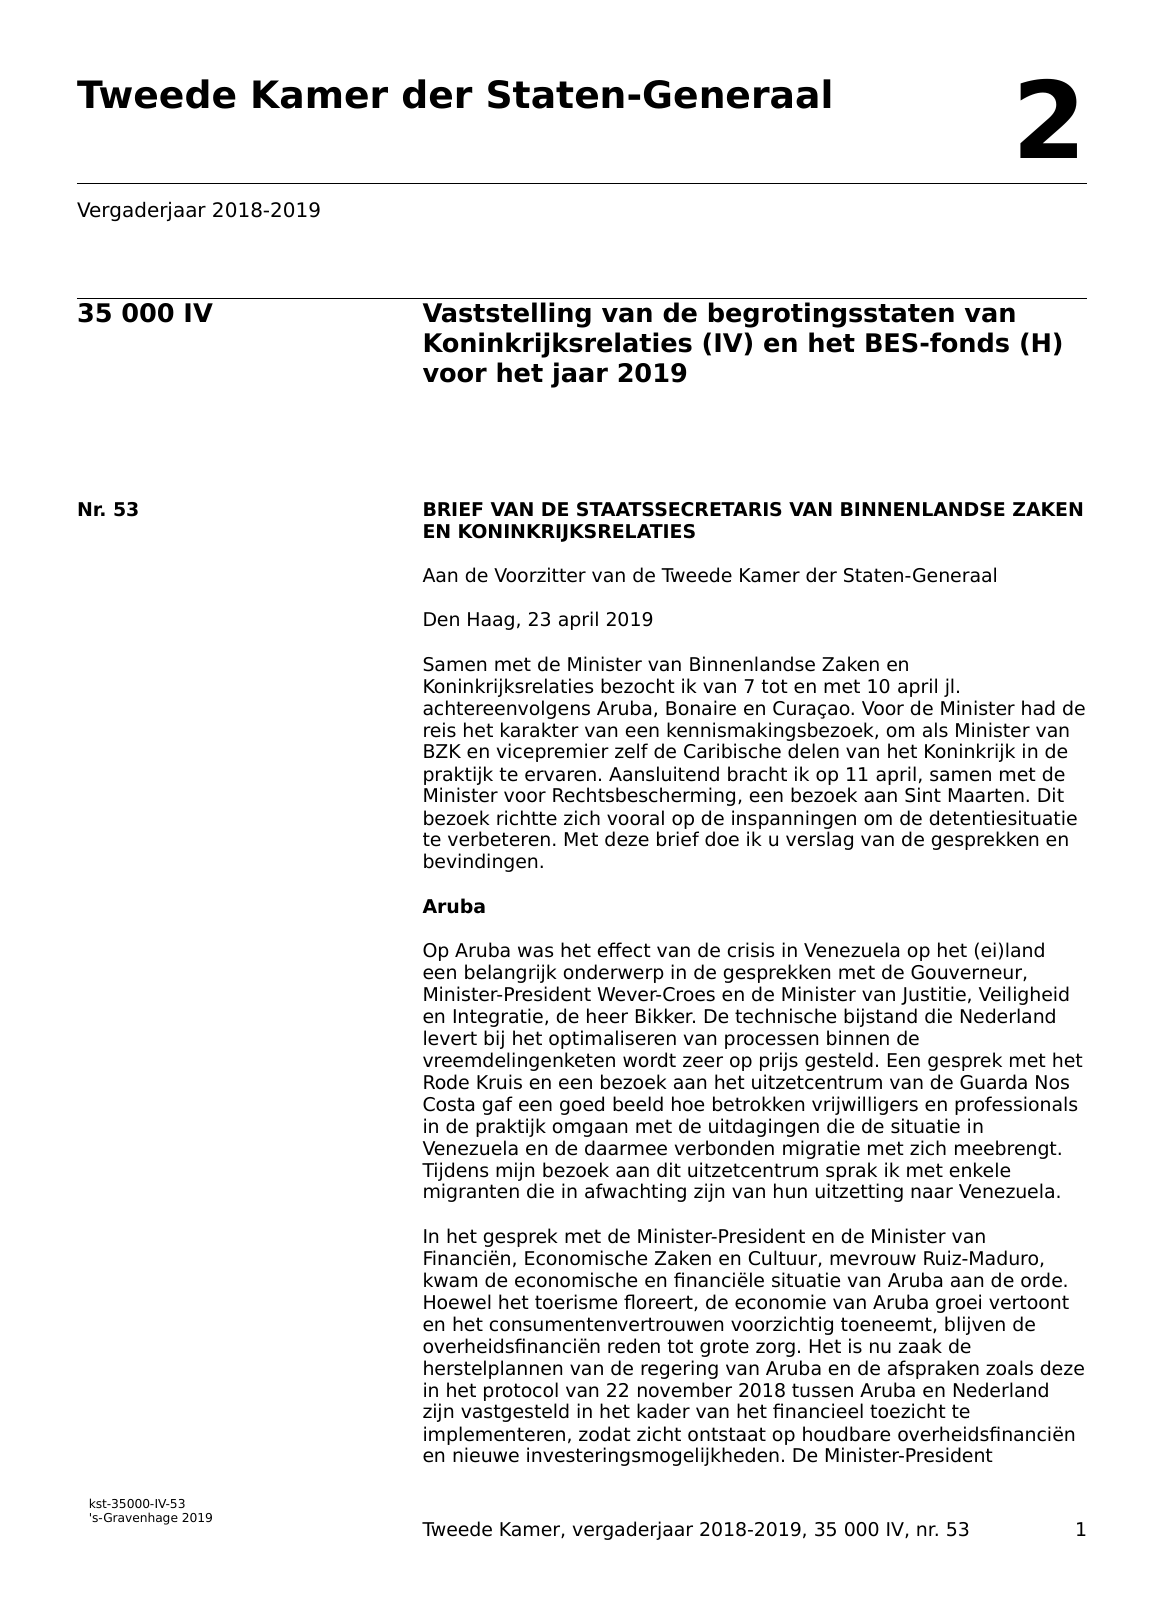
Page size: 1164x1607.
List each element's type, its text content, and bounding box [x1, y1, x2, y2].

subtitle Aruba [422, 896, 1087, 917]
text Den Haag, 23 april 2019 [422, 609, 1087, 631]
text kst-35000-IV-53 [88, 1497, 323, 1511]
text In het gesprek met de Minister-President en de Minister van Financiën, Economische Zaken en Cultuur, mevrouw Ruiz-Maduro, kwam de economische en financiële situatie van Aruba aan de orde. Hoewel het toerisme floreert, de economie van Aruba groei vertoont en het consumentenvertrouwen voorzichtig toeneemt, blijven de overheidsfinanciën reden tot grote zorg. Het is nu zaak de herstelplannen van de regering van Aruba en de afspraken zoals deze in het protocol van 22 november 2018 tussen Aruba en Nederland zijn vastgesteld in het kader van het financieel toezicht te implementeren, zodat zicht ontstaat op houdbare overheidsfinanciën en nieuwe investeringsmogelijkheden. De Minister-President [422, 1226, 1087, 1467]
table_header Tweede Kamer der Staten-Generaal [77, 59, 886, 183]
text Samen met de Minister van Binnenlandse Zaken en Koninkrijksrelaties bezocht ik van 7 tot en met 10 april jl. achtereenvolgens Aruba, Bonaire en Curaçao. Voor de Minister had de reis het karakter van een kennismakingsbezoek, om als Minister van BZK en vicepremier zelf de Caribische delen van het Koninkrijk in de praktijk te ervaren. Aansluitend bracht ik op 11 april, samen met de Minister voor Rechtsbescherming, een bezoek aan Sint Maarten. Dit bezoek richtte zich vooral op de inspanningen om de detentiesituatie te verbeteren. Met deze brief doe ik u verslag van de gesprekken en bevindingen. [422, 653, 1087, 873]
text Op Aruba was het effect van de crisis in Venezuela op het (ei)land een belangrijk onderwerp in de gesprekken met de Gouverneur, Minister-President Wever-Croes en de Minister van Justitie, Veiligheid en Integratie, de heer Bikker. De technische bijstand die Nederland levert bij het optimaliseren van processen binnen de vreemdelingenketen wordt zeer op prijs gesteld. Een gesprek met het Rode Kruis en een bezoek aan het uitzetcentrum van de Guarda Nos Costa gaf een goed beeld hoe betrokken vrijwilligers en professionals in de praktijk omgaan met de uitdagingen die de situatie in Venezuela en de daarmee verbonden migratie met zich meebrengt. Tijdens mijn bezoek aan dit uitzetcentrum sprak ik met enkele migranten die in afwachting zijn van hun uitzetting naar Venezuela. [422, 940, 1087, 1203]
text 's-Gravenhage 2019 [88, 1511, 323, 1525]
subtitle 35 000 IV Vaststelling van de begrotingsstaten van Koninkrijksrelaties (IV) en het BES-fonds (H) voor het jaar 2019 [77, 299, 1087, 388]
table_cell Vergaderjaar 2018-2019 [77, 184, 1087, 298]
table_header 2 [886, 59, 1087, 183]
subtitle Nr. 53 BRIEF VAN DE STAATSSECRETARIS VAN BINNENLANDSE ZAKEN EN KONINKRIJKSRELATIES [77, 499, 1087, 543]
text Aan de Voorzitter van de Tweede Kamer der Staten-Generaal [422, 565, 1087, 587]
